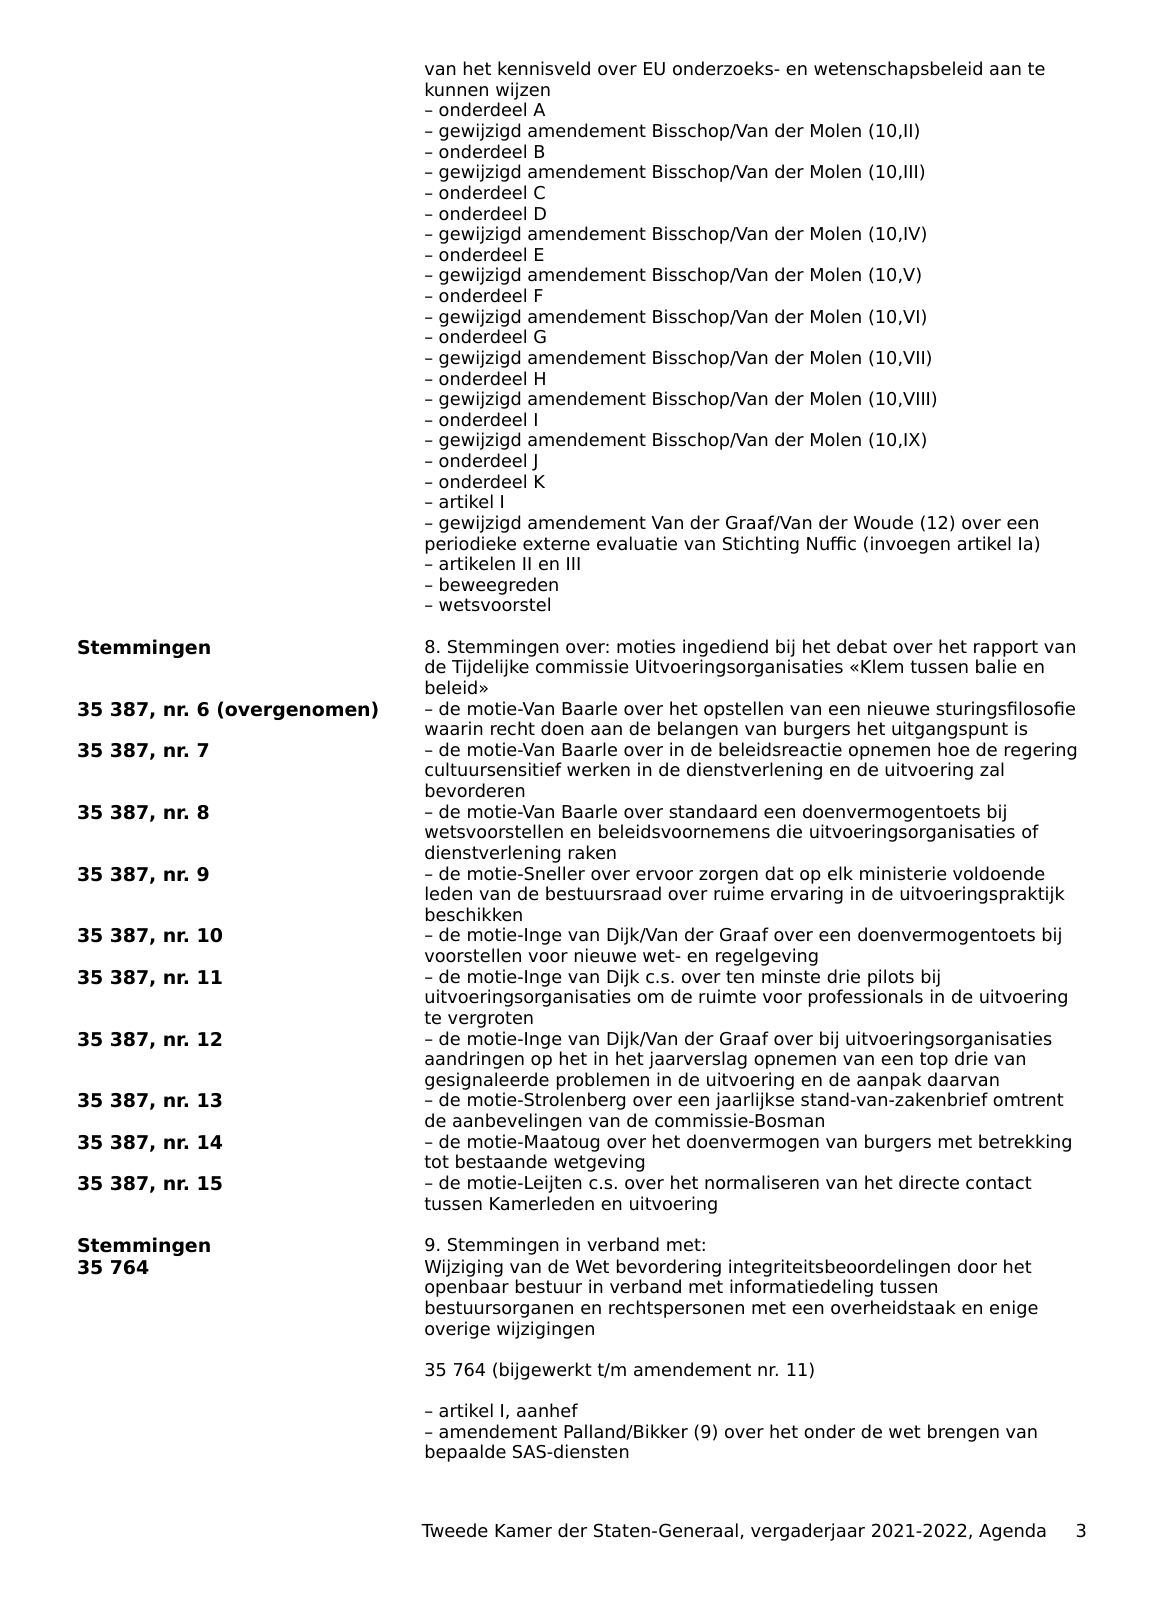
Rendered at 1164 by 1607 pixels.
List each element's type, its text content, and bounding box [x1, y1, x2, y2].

table_cell [77, 1360, 401, 1380]
table_cell [401, 740, 418, 802]
table_cell – onderdeel H [418, 369, 1087, 389]
table_cell 35 387, nr. 12 [77, 1029, 401, 1090]
table_cell [77, 451, 401, 472]
table_cell – artikel I [418, 492, 1087, 513]
table_cell [401, 265, 418, 286]
table_cell [401, 245, 418, 265]
table_cell [77, 410, 401, 430]
table_cell – onderdeel A [418, 100, 1087, 121]
table_cell – de motie-Van Baarle over standaard een doenvermogentoets bij wetsvoorstellen en beleidsvoornemens die uitvoeringsorganisaties of dienstverlening raken [418, 802, 1087, 863]
table_cell – onderdeel E [418, 245, 1087, 265]
table_cell [77, 142, 401, 162]
table_cell – beweegreden [418, 575, 1087, 595]
table_cell [401, 224, 418, 245]
table_cell [77, 1422, 401, 1463]
table_cell [401, 1339, 418, 1360]
table_cell [401, 1401, 418, 1422]
table_cell [401, 616, 418, 637]
table_cell Wijziging van de Wet bevordering integriteitsbeoordelingen door het openbaar bestuur in verband met informatiedeling tussen bestuursorganen en rechtspersonen met een overheidstaak en enige overige wijzigingen [418, 1257, 1087, 1339]
table_cell [77, 1380, 401, 1401]
table_cell Stemmingen [77, 1235, 401, 1257]
table_cell [401, 1132, 418, 1173]
table_cell [77, 1214, 401, 1235]
table_cell – gewijzigd amendement Van der Graaf/Van der Woude (12) over een periodieke externe evaluatie van Stichting Nuffic (invoegen artikel Ia) [418, 513, 1087, 554]
table_cell 35 387, nr. 7 [77, 740, 401, 802]
table_cell 35 387, nr. 6 (overgenomen) [77, 699, 401, 740]
table_cell – onderdeel I [418, 410, 1087, 430]
table_cell [418, 1380, 1087, 1401]
table_cell [77, 265, 401, 286]
table_cell – onderdeel C [418, 183, 1087, 203]
table_cell 35 387, nr. 13 [77, 1090, 401, 1132]
table_cell [77, 121, 401, 142]
table_cell [77, 348, 401, 368]
table_cell [401, 162, 418, 183]
table_cell [401, 802, 418, 863]
table_cell [401, 183, 418, 203]
table_cell – gewijzigd amendement Bisschop/Van der Molen (10,V) [418, 265, 1087, 286]
table_cell Stemmingen [77, 637, 401, 698]
table_cell 35 387, nr. 8 [77, 802, 401, 863]
table_cell [401, 513, 418, 554]
table_cell – onderdeel D [418, 204, 1087, 224]
table_cell 35 764 (bijgewerkt t/m amendement nr. 11) [418, 1360, 1087, 1380]
table_cell 35 764 [77, 1257, 401, 1339]
table_cell [77, 100, 401, 121]
table_cell 35 387, nr. 15 [77, 1173, 401, 1214]
table_cell 35 387, nr. 11 [77, 967, 401, 1028]
table_cell 35 387, nr. 14 [77, 1132, 401, 1173]
table_cell – wetsvoorstel [418, 595, 1087, 616]
table_cell [77, 430, 401, 451]
table_cell [418, 1214, 1087, 1235]
table_cell [77, 162, 401, 183]
table_cell [401, 925, 418, 967]
table_cell – gewijzigd amendement Bisschop/Van der Molen (10,III) [418, 162, 1087, 183]
table_cell [77, 513, 401, 554]
table_cell [77, 575, 401, 595]
table_cell [77, 286, 401, 307]
table_cell [401, 1029, 418, 1090]
table_cell 35 387, nr. 9 [77, 864, 401, 925]
table_cell [401, 1214, 418, 1235]
table_cell – artikel I, aanhef [418, 1401, 1087, 1422]
table_cell [401, 967, 418, 1028]
table_cell – de motie-Van Baarle over in de beleidsreactie opnemen hoe de regering cultuursensitief werken in de dienstverlening en de uitvoering zal bevorderen [418, 740, 1087, 802]
table_cell – onderdeel K [418, 472, 1087, 492]
table_cell – de motie-Strolenberg over een jaarlijkse stand-van-zakenbrief omtrent de aanbevelingen van de commissie-Bosman [418, 1090, 1087, 1132]
table_cell [77, 369, 401, 389]
table_cell [401, 369, 418, 389]
table_cell [77, 183, 401, 203]
table_cell – de motie-Inge van Dijk/Van der Graaf over een doenvermogentoets bij voorstellen voor nieuwe wet- en regelgeving [418, 925, 1087, 967]
table_cell – de motie-Inge van Dijk c.s. over ten minste drie pilots bij uitvoeringsorganisaties om de ruimte voor professionals in de uitvoering te vergroten [418, 967, 1087, 1028]
table_cell [401, 637, 418, 698]
table_cell [77, 59, 401, 100]
table_cell [401, 1360, 418, 1380]
table_cell – de motie-Van Baarle over het opstellen van een nieuwe sturingsfilosofie waarin recht doen aan de belangen van burgers het uitgangspunt is [418, 699, 1087, 740]
table_cell – de motie-Maatoug over het doenvermogen van burgers met betrekking tot bestaande wetgeving [418, 1132, 1087, 1173]
table_cell – gewijzigd amendement Bisschop/Van der Molen (10,VII) [418, 348, 1087, 368]
table_cell [77, 327, 401, 348]
table_cell [77, 595, 401, 616]
table_cell – onderdeel J [418, 451, 1087, 472]
table_cell [401, 575, 418, 595]
table_cell van het kennisveld over EU onderzoeks- en wetenschapsbeleid aan te kunnen wijzen [418, 59, 1087, 100]
table_cell [401, 59, 418, 100]
table_cell [418, 616, 1087, 637]
table_cell – gewijzigd amendement Bisschop/Van der Molen (10,IX) [418, 430, 1087, 451]
table_cell [401, 100, 418, 121]
table_cell – de motie-Inge van Dijk/Van der Graaf over bij uitvoeringsorganisaties aandringen op het in het jaarverslag opnemen van een top drie van gesignaleerde problemen in de uitvoering en de aanpak daarvan [418, 1029, 1087, 1090]
table_cell [77, 554, 401, 575]
table_cell 9. Stemmingen in verband met: [418, 1235, 1087, 1257]
table_cell – artikelen II en III [418, 554, 1087, 575]
table_cell [401, 492, 418, 513]
table_cell [401, 286, 418, 307]
table_cell [401, 699, 418, 740]
table_cell – amendement Palland/Bikker (9) over het onder de wet brengen van bepaalde SAS-diensten [418, 1422, 1087, 1463]
table_cell [401, 121, 418, 142]
table_cell [401, 348, 418, 368]
table_cell [77, 492, 401, 513]
table_cell – gewijzigd amendement Bisschop/Van der Molen (10,VIII) [418, 389, 1087, 410]
table_cell [401, 864, 418, 925]
table_cell [401, 142, 418, 162]
table_cell [77, 1401, 401, 1422]
table_cell 8. Stemmingen over: moties ingediend bij het debat over het rapport van de Tijdelijke commissie Uitvoeringsorganisaties «Klem tussen balie en beleid» [418, 637, 1087, 698]
table_cell – gewijzigd amendement Bisschop/Van der Molen (10,II) [418, 121, 1087, 142]
table_cell – de motie-Sneller over ervoor zorgen dat op elk ministerie voldoende leden van de bestuursraad over ruime ervaring in de uitvoeringspraktijk beschikken [418, 864, 1087, 925]
table_cell [401, 327, 418, 348]
table_cell [77, 1339, 401, 1360]
table_cell [401, 1257, 418, 1339]
table_cell – onderdeel G [418, 327, 1087, 348]
table_cell [401, 595, 418, 616]
table_cell [418, 1339, 1087, 1360]
table_cell [401, 1090, 418, 1132]
table_cell [401, 389, 418, 410]
table_cell – gewijzigd amendement Bisschop/Van der Molen (10,IV) [418, 224, 1087, 245]
table_cell [77, 224, 401, 245]
table_cell – gewijzigd amendement Bisschop/Van der Molen (10,VI) [418, 307, 1087, 327]
table_cell [77, 616, 401, 637]
table_cell [401, 204, 418, 224]
table_cell [401, 307, 418, 327]
table_cell – de motie-Leijten c.s. over het normaliseren van het directe contact tussen Kamerleden en uitvoering [418, 1173, 1087, 1214]
table_cell [401, 430, 418, 451]
table_cell [77, 245, 401, 265]
table_cell – onderdeel F [418, 286, 1087, 307]
table_cell [77, 472, 401, 492]
table_cell [401, 451, 418, 472]
table_cell [401, 410, 418, 430]
table_cell [401, 1422, 418, 1463]
table_cell [77, 307, 401, 327]
table_cell [401, 1380, 418, 1401]
table_cell – onderdeel B [418, 142, 1087, 162]
table_cell [77, 204, 401, 224]
table_cell [401, 554, 418, 575]
table_cell [401, 1235, 418, 1257]
table_cell [77, 389, 401, 410]
table_cell 35 387, nr. 10 [77, 925, 401, 967]
table_cell [401, 1173, 418, 1214]
table_cell [401, 472, 418, 492]
